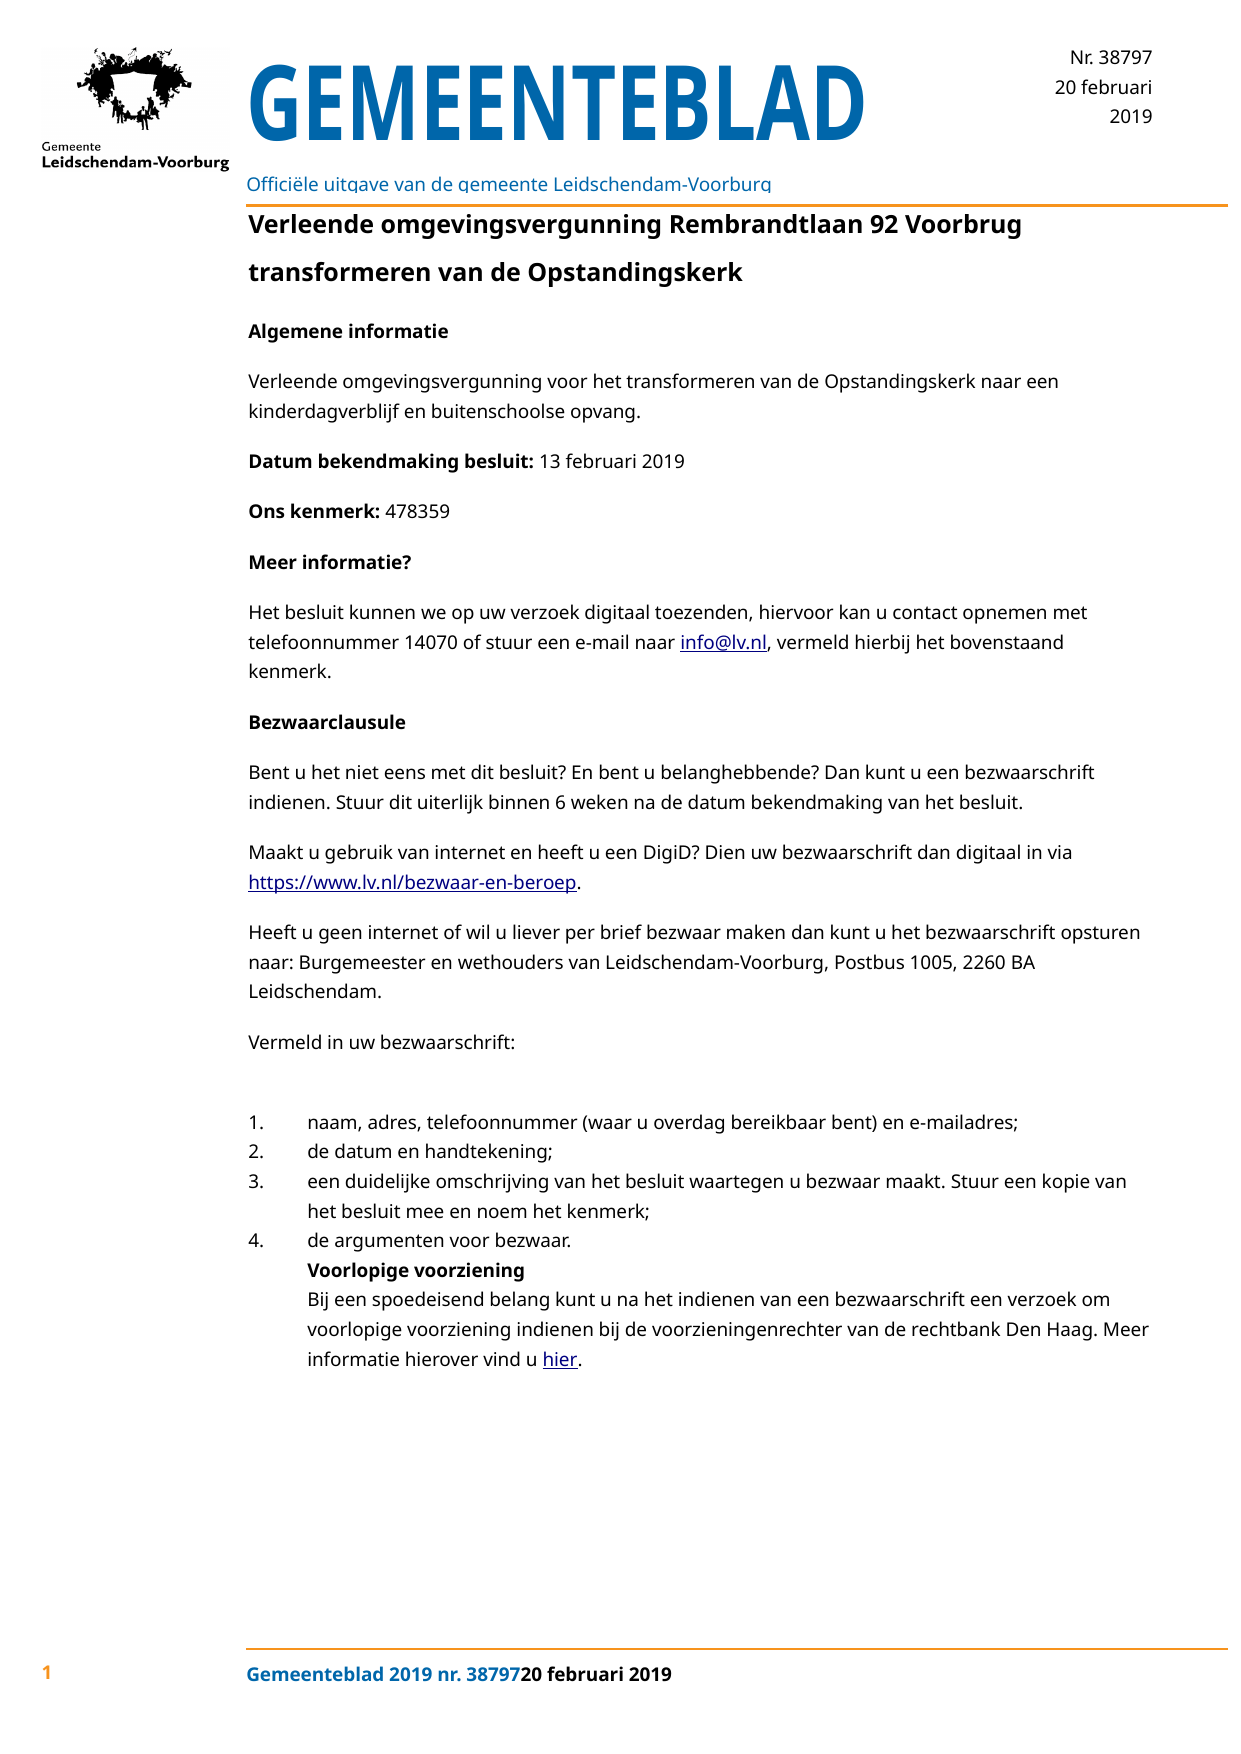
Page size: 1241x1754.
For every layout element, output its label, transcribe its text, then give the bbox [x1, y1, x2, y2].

picture [41, 47, 231, 172]
text Algemene informatie [248, 318, 1152, 344]
text Bent u het niet eens met dit besluit? En bent u belanghebbende? Dan kunt u een bezwaarschrift indienen. Stuur dit uiterlijk binnen 6 weken na de datum bekendmaking van het besluit. [248, 759, 1152, 815]
text Datum bekendmaking besluit: 13 februari 2019 [248, 448, 1152, 474]
list Voorlopige voorziening [248, 1257, 1152, 1283]
text Verleende omgevingsvergunning Rembrandtlaan 92 Voorbrug transformeren van de Opstandingskerk [248, 207, 1152, 288]
list de argumenten voor bezwaar. [248, 1227, 1152, 1253]
text Het besluit kunnen we op uw verzoek digitaal toezenden, hiervoor kan u contact opnemen met telefoonnummer 14070 of stuur een e-mail naar info@lv.nl, vermeld hierbij het bovenstaand kenmerk. [248, 599, 1152, 684]
text Heeft u geen internet of wil u liever per brief bezwaar maken dan kunt u het bezwaarschrift opsturen naar: Burgemeester en wethouders van Leidschendam-Voorburg, Postbus 1005, 2260 BA Leidschendam. [248, 919, 1152, 1004]
text Maakt u gebruik van internet en heeft u een DigiD? Dien uw bezwaarschrift dan digitaal in via https://www.lv.nl/bezwaar-en-beroep. [248, 839, 1152, 895]
text Verleende omgevingsvergunning voor het transformeren van de Opstandingskerk naar een kinderdagverblijf en buitenschoolse opvang. [248, 368, 1152, 424]
text Bezwaarclausule [248, 709, 1152, 735]
text Meer informatie? [248, 549, 1152, 575]
list de datum en handtekening; [248, 1139, 1152, 1164]
text Vermeld in uw bezwaarschrift: [248, 1029, 1152, 1055]
list een duidelijke omschrijving van het besluit waartegen u bezwaar maakt. Stuur een kopie van het besluit mee en noem het kenmerk; [248, 1168, 1152, 1224]
list naam, adres, telefoonnummer (waar u overdag bereikbaar bent) en e-mailadres; [248, 1109, 1152, 1135]
text Ons kenmerk: 478359 [248, 499, 1152, 524]
list Bij een spoedeisend belang kunt u na het indienen van een bezwaarschrift een verzoek om voorlopige voorziening indienen bij de voorzieningenrechter van de rechtbank Den Haag. Meer informatie hierover vind u hier. [248, 1287, 1152, 1372]
